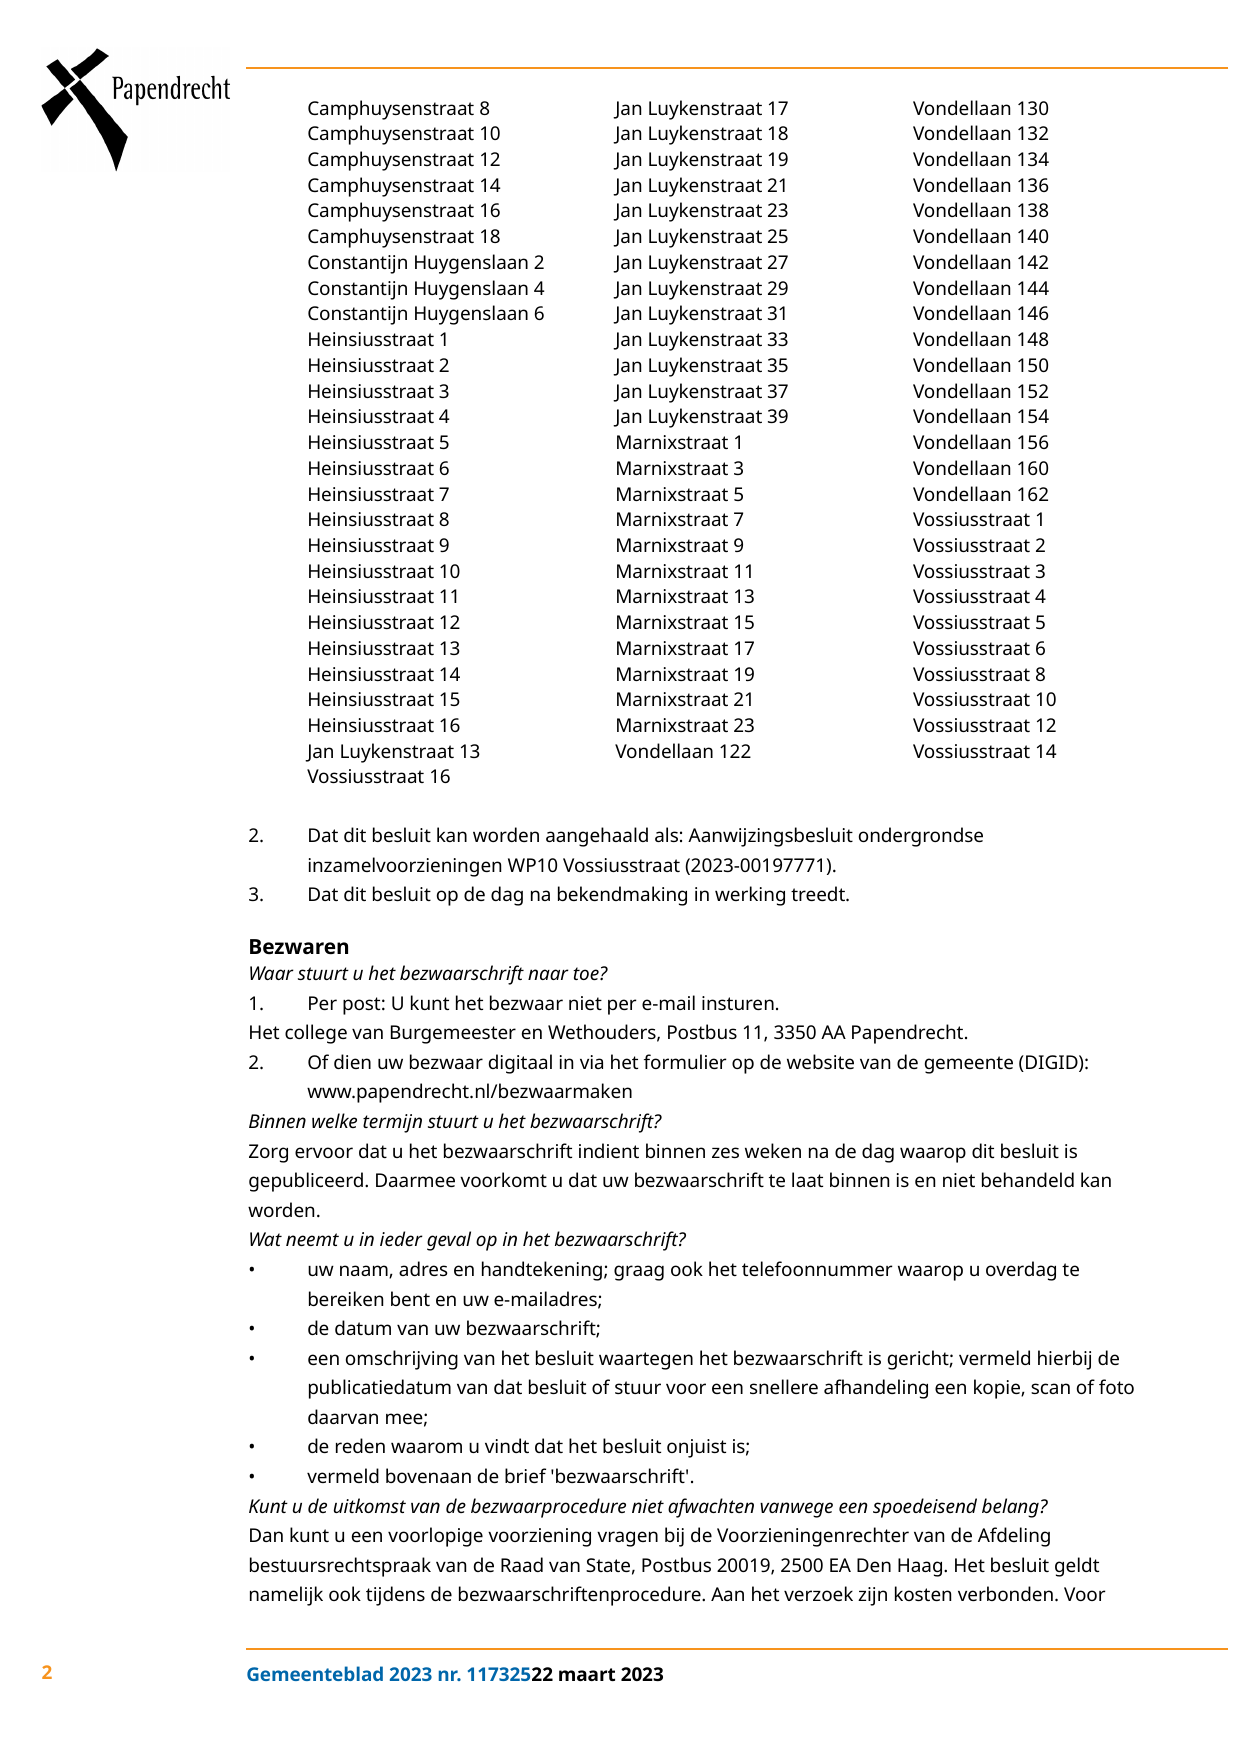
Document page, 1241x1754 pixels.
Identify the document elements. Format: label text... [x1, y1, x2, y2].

table_cell Jan Luykenstraat 21 [556, 172, 854, 198]
table_cell Jan Luykenstraat 19 [556, 146, 854, 172]
text Kunt u de uitkomst van de bezwaarprocedure niet afwachten vanwege een spoedeisend belang? [248, 1493, 1152, 1518]
text Binnen welke termijn stuurt u het bezwaarschrift? [248, 1108, 1152, 1134]
table_cell Marnixstraat 7 [556, 506, 854, 532]
list uw naam, adres en handtekening; graag ook het telefoonnummer waarop u overdag te bereiken bent en uw e-mailadres; [248, 1256, 1152, 1311]
text Wat neemt u in ieder geval op in het bezwaarschrift? [248, 1227, 1152, 1252]
table_cell Jan Luykenstraat 29 [556, 275, 854, 301]
table_cell Jan Luykenstraat 39 [556, 404, 854, 429]
table_cell Jan Luykenstraat 27 [556, 249, 854, 275]
list de reden waarom u vindt dat het besluit onjuist is; [248, 1434, 1152, 1459]
table_cell Heinsiusstraat 9 [248, 532, 556, 558]
list Dat dit besluit op de dag na bekendmaking in werking treedt. [248, 881, 1152, 907]
table_cell Heinsiusstraat 16 [248, 712, 556, 738]
table_cell Vondellaan 138 [854, 198, 1152, 223]
table_cell [854, 764, 1152, 789]
table_cell Jan Luykenstraat 18 [556, 121, 854, 146]
table_cell Vossiusstraat 4 [854, 584, 1152, 609]
table_cell Heinsiusstraat 6 [248, 455, 556, 481]
table_cell Vondellaan 134 [854, 146, 1152, 172]
table_cell Vossiusstraat 5 [854, 609, 1152, 635]
table_cell Marnixstraat 23 [556, 712, 854, 738]
list een omschrijving van het besluit waartegen het bezwaarschrift is gericht; vermeld hierbij de publicatiedatum van dat besluit of stuur voor een snellere afhandeling een kopie, scan of foto daarvan mee; [248, 1345, 1152, 1430]
table_cell Jan Luykenstraat 23 [556, 198, 854, 223]
table_cell Heinsiusstraat 5 [248, 429, 556, 455]
list Dat dit besluit kan worden aangehaald als: Aanwijzingsbesluit ondergrondse inzamelvoorzieningen WP10 Vossiusstraat (2023-00197771). [248, 822, 1152, 878]
table_cell Heinsiusstraat 13 [248, 635, 556, 661]
table_cell Vossiusstraat 16 [248, 764, 556, 789]
table_cell Vondellaan 148 [854, 326, 1152, 352]
text Zorg ervoor dat u het bezwaarschrift indient binnen zes weken na de dag waarop dit besluit is gepubliceerd. Daarmee voorkomt u dat uw bezwaarschrift te laat binnen is en niet behandeld kan worden. [248, 1138, 1152, 1223]
table_cell Vondellaan 162 [854, 481, 1152, 506]
table_cell Marnixstraat 3 [556, 455, 854, 481]
text Dan kunt u een voorlopige voorziening vragen bij de Voorzieningenrechter van de Afdeling bestuursrechtspraak van de Raad van State, Postbus 20019, 2500 EA Den Haag. Het besluit geldt namelijk ook tijdens de bezwaarschriftenprocedure. Aan het verzoek zijn kosten verbonden. Voor [248, 1522, 1152, 1607]
table_cell Jan Luykenstraat 35 [556, 352, 854, 378]
table_cell [556, 764, 854, 789]
table_cell Vondellaan 130 [854, 95, 1152, 121]
table_cell Marnixstraat 19 [556, 661, 854, 687]
table_cell Marnixstraat 9 [556, 532, 854, 558]
table_cell Marnixstraat 1 [556, 429, 854, 455]
table_cell Heinsiusstraat 3 [248, 378, 556, 403]
text Waar stuurt u het bezwaarschrift naar toe? [248, 960, 1152, 986]
table_cell Heinsiusstraat 12 [248, 609, 556, 635]
table_cell Heinsiusstraat 10 [248, 558, 556, 584]
list Of dien uw bezwaar digitaal in via het formulier op de website van de gemeente (DIGID): www.papendrecht.nl/bezwaarmaken [248, 1049, 1152, 1104]
table_cell Vondellaan 122 [556, 738, 854, 764]
table_cell Vondellaan 140 [854, 224, 1152, 249]
table_cell Vossiusstraat 10 [854, 687, 1152, 712]
table_cell Vondellaan 132 [854, 121, 1152, 146]
table_cell Marnixstraat 11 [556, 558, 854, 584]
table_cell Vossiusstraat 6 [854, 635, 1152, 661]
text Bezwaren [248, 932, 1152, 960]
table_cell Jan Luykenstraat 25 [556, 224, 854, 249]
table_cell Vondellaan 144 [854, 275, 1152, 301]
table_cell Jan Luykenstraat 13 [248, 738, 556, 764]
table_cell Camphuysenstraat 14 [248, 172, 556, 198]
table_cell Camphuysenstraat 16 [248, 198, 556, 223]
table_cell Vondellaan 146 [854, 301, 1152, 326]
table_cell Vondellaan 160 [854, 455, 1152, 481]
table_cell Camphuysenstraat 12 [248, 146, 556, 172]
table_cell Marnixstraat 5 [556, 481, 854, 506]
table_cell Vondellaan 150 [854, 352, 1152, 378]
text Het college van Burgemeester en Wethouders, Postbus 11, 3350 AA Papendrecht. [248, 1019, 1152, 1045]
table_cell Constantijn Huygenslaan 2 [248, 249, 556, 275]
table_cell Heinsiusstraat 4 [248, 404, 556, 429]
table_cell Marnixstraat 15 [556, 609, 854, 635]
table_cell Constantijn Huygenslaan 6 [248, 301, 556, 326]
table_cell Camphuysenstraat 18 [248, 224, 556, 249]
table_cell Jan Luykenstraat 17 [556, 95, 854, 121]
table_cell Marnixstraat 21 [556, 687, 854, 712]
table_cell Heinsiusstraat 8 [248, 506, 556, 532]
table_cell Heinsiusstraat 15 [248, 687, 556, 712]
table_cell Heinsiusstraat 1 [248, 326, 556, 352]
table_cell Vossiusstraat 12 [854, 712, 1152, 738]
table_cell Heinsiusstraat 7 [248, 481, 556, 506]
table_cell Jan Luykenstraat 37 [556, 378, 854, 403]
table_cell Marnixstraat 17 [556, 635, 854, 661]
table_cell Heinsiusstraat 2 [248, 352, 556, 378]
table_cell Vossiusstraat 3 [854, 558, 1152, 584]
table_cell Marnixstraat 13 [556, 584, 854, 609]
table_cell Vossiusstraat 14 [854, 738, 1152, 764]
table_cell Constantijn Huygenslaan 4 [248, 275, 556, 301]
table_cell Heinsiusstraat 14 [248, 661, 556, 687]
picture [41, 47, 231, 172]
table_cell Heinsiusstraat 11 [248, 584, 556, 609]
table_cell Jan Luykenstraat 33 [556, 326, 854, 352]
list vermeld bovenaan de brief 'bezwaarschrift'. [248, 1463, 1152, 1489]
table_cell Vossiusstraat 8 [854, 661, 1152, 687]
table_cell Vossiusstraat 2 [854, 532, 1152, 558]
table_cell Vondellaan 142 [854, 249, 1152, 275]
table_cell Vondellaan 154 [854, 404, 1152, 429]
table_cell Jan Luykenstraat 31 [556, 301, 854, 326]
table_cell Vondellaan 136 [854, 172, 1152, 198]
table_cell Vondellaan 152 [854, 378, 1152, 403]
table_cell Vossiusstraat 1 [854, 506, 1152, 532]
table_cell Camphuysenstraat 8 [248, 95, 556, 121]
list de datum van uw bezwaarschrift; [248, 1315, 1152, 1341]
table_cell Camphuysenstraat 10 [248, 121, 556, 146]
table_cell Vondellaan 156 [854, 429, 1152, 455]
list Per post: U kunt het bezwaar niet per e-mail insturen. [248, 990, 1152, 1016]
